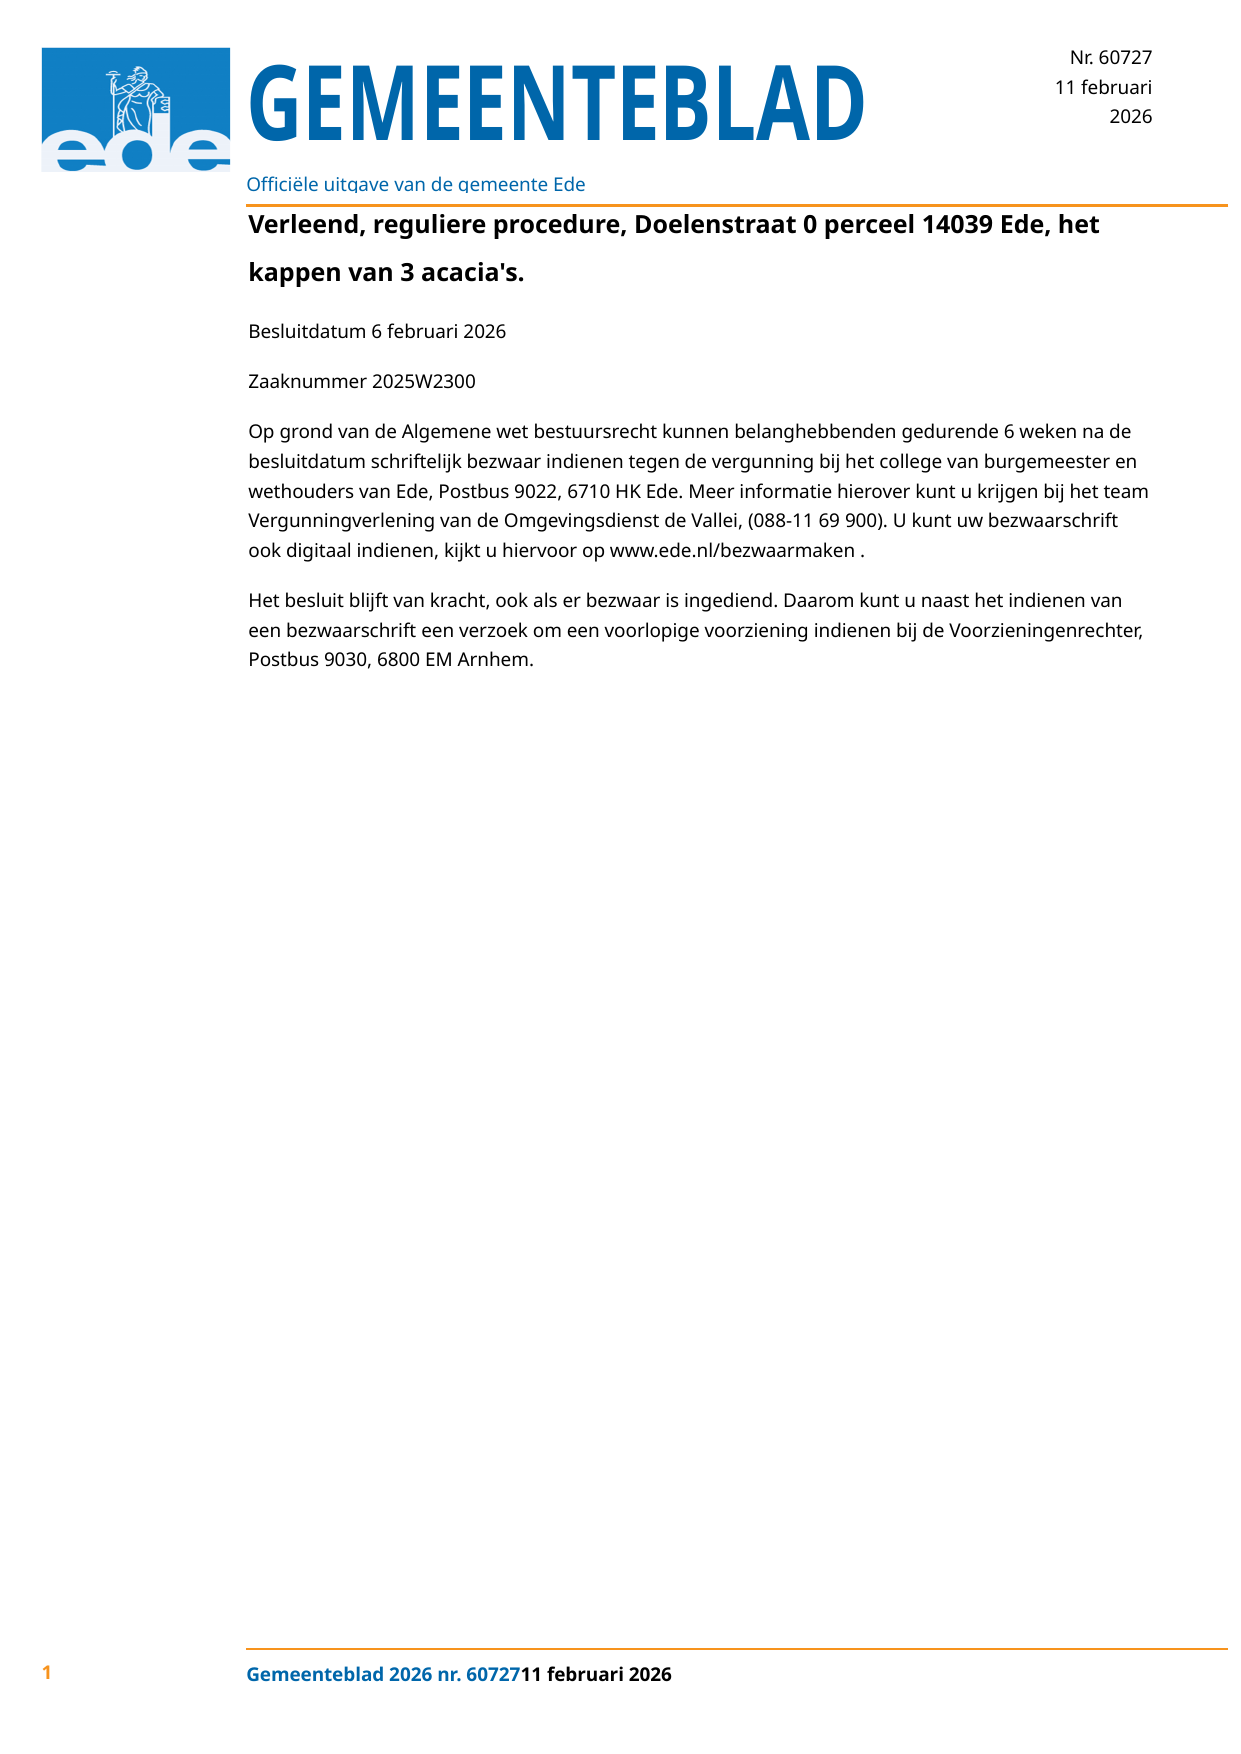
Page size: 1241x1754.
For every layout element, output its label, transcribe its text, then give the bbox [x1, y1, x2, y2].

text Besluitdatum 6 februari 2026 [248, 318, 1152, 344]
text Het besluit blijft van kracht, ook als er bezwaar is ingediend. Daarom kunt u naast het indienen van een bezwaarschrift een verzoek om een voorlopige voorziening indienen bij de Voorzieningenrechter, Postbus 9030, 6800 EM Arnhem. [248, 587, 1152, 672]
text Verleend, reguliere procedure, Doelenstraat 0 perceel 14039 Ede, het kappen van 3 acacia's. [248, 207, 1152, 288]
picture [41, 47, 231, 172]
text Op grond van de Algemene wet bestuursrecht kunnen belanghebbenden gedurende 6 weken na de besluitdatum schriftelijk bezwaar indienen tegen de vergunning bij het college van burgemeester en wethouders van Ede, Postbus 9022, 6710 HK Ede. Meer informatie hierover kunt u krijgen bij het team Vergunningverlening van de Omgevingsdienst de Vallei, (088-11 69 900). U kunt uw bezwaarschrift ook digitaal indienen, kijkt u hiervoor op www.ede.nl/bezwaarmaken . [248, 419, 1152, 563]
text Zaaknummer 2025W2300 [248, 368, 1152, 394]
